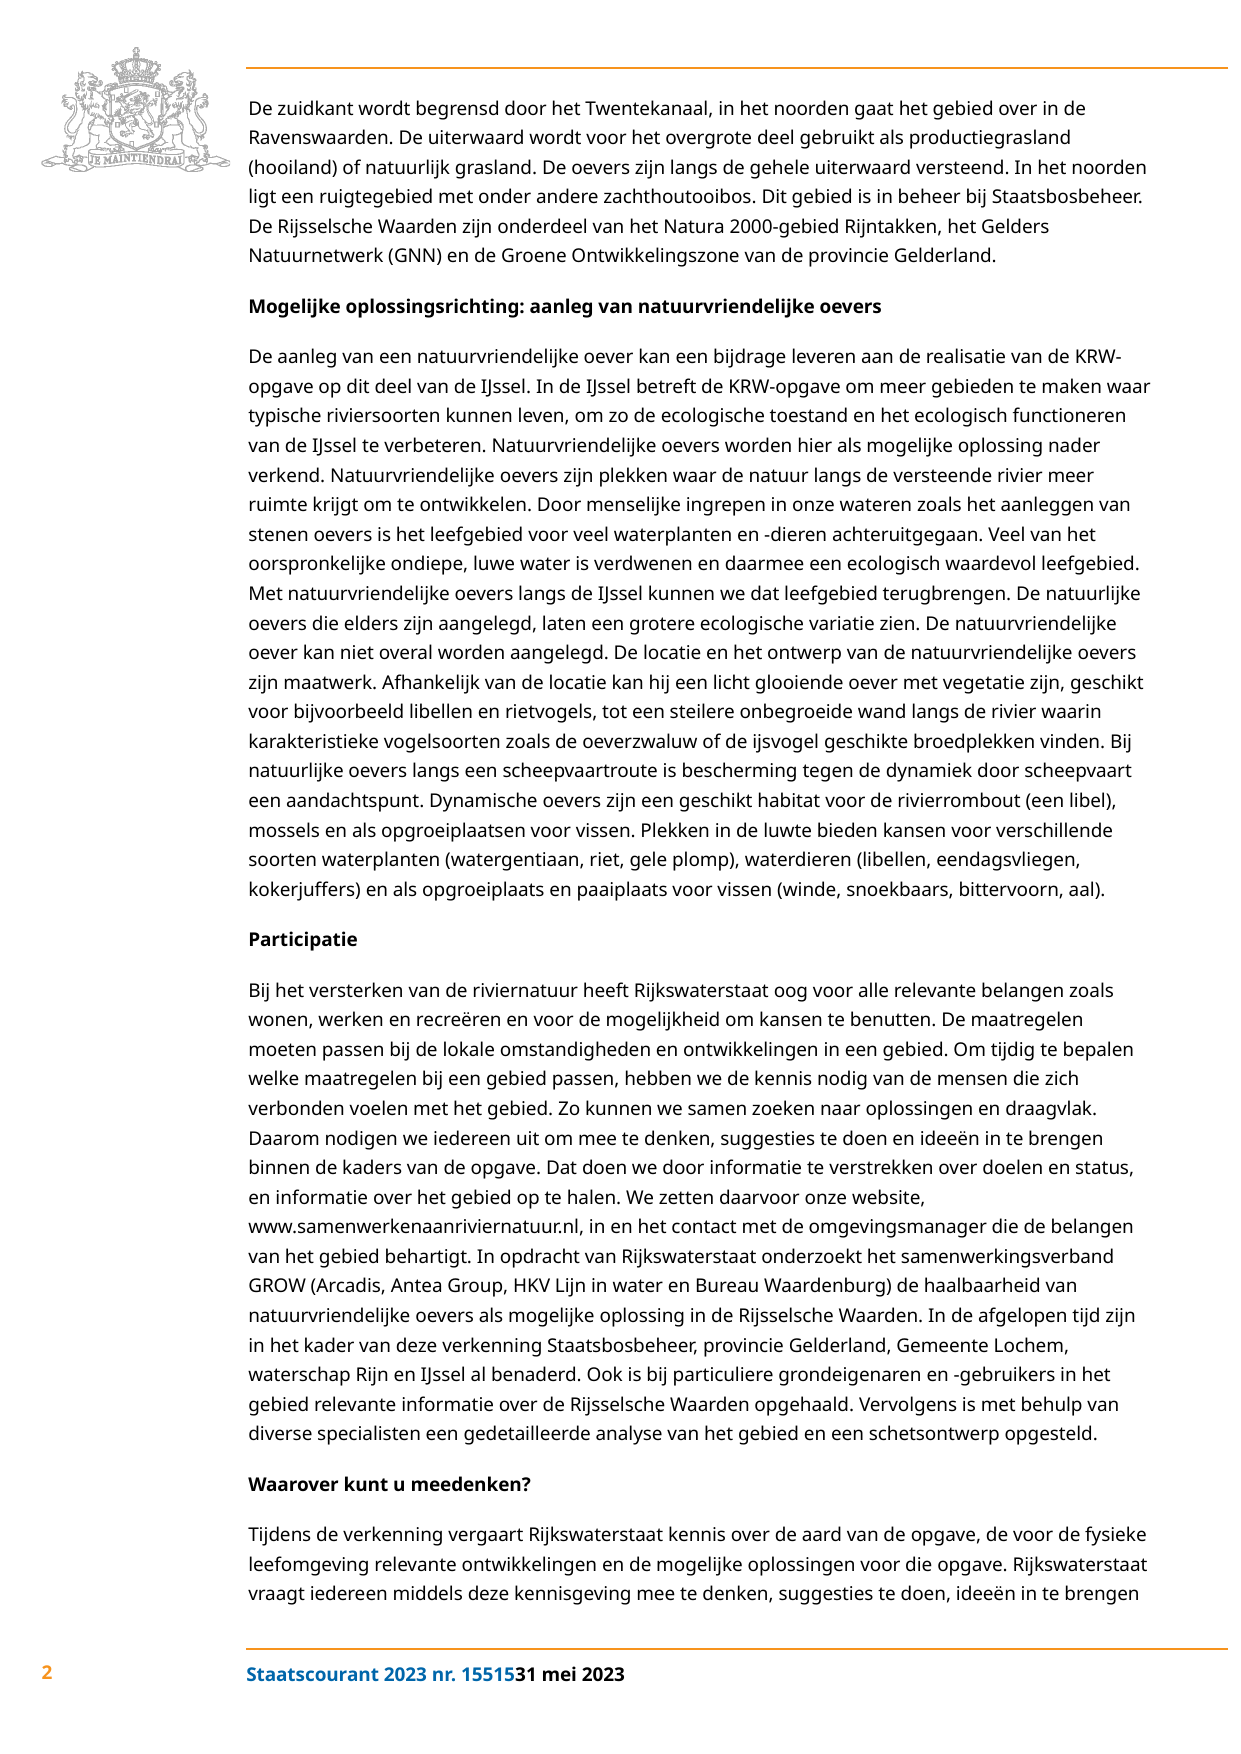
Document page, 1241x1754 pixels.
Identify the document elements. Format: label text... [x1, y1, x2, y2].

picture [41, 47, 231, 172]
text Waarover kunt u meedenken? [248, 1471, 1152, 1497]
text Bij het versterken van de riviernatuur heeft Rijkswaterstaat oog voor alle relevante belangen zoals wonen, werken en recreëren en voor de mogelijkheid om kansen te benutten. De maatregelen moeten passen bij de lokale omstandigheden en ontwikkelingen in een gebied. Om tijdig te bepalen welke maatregelen bij een gebied passen, hebben we de kennis nodig van de mensen die zich verbonden voelen met het gebied. Zo kunnen we samen zoeken naar oplossingen en draagvlak. Daarom nodigen we iedereen uit om mee te denken, suggesties te doen en ideeën in te brengen binnen de kaders van de opgave. Dat doen we door informatie te verstrekken over doelen en status, en informatie over het gebied op te halen. We zetten daarvoor onze website, www.samenwerkenaanriviernatuur.nl, in en het contact met de omgevingsmanager die de belangen van het gebied behartigt. In opdracht van Rijkswaterstaat onderzoekt het samenwerkingsverband GROW (Arcadis, Antea Group, HKV Lijn in water en Bureau Waardenburg) de haalbaarheid van natuurvriendelijke oevers als mogelijke oplossing in de Rijsselsche Waarden. In de afgelopen tijd zijn in het kader van deze verkenning Staatsbosbeheer, provincie Gelderland, Gemeente Lochem, waterschap Rijn en IJssel al benaderd. Ook is bij particuliere grondeigenaren en -gebruikers in het gebied relevante informatie over de Rijsselsche Waarden opgehaald. Vervolgens is met behulp van diverse specialisten een gedetailleerde analyse van het gebied en een schetsontwerp opgesteld. [248, 977, 1152, 1446]
text De zuidkant wordt begrensd door het Twentekanaal, in het noorden gaat het gebied over in de Ravenswaarden. De uiterwaard wordt voor het overgrote deel gebruikt als productiegrasland (hooiland) of natuurlijk grasland. De oevers zijn langs de gehele uiterwaard versteend. In het noorden ligt een ruigtegebied met onder andere zachthoutooibos. Dit gebied is in beheer bij Staatsbosbeheer. De Rijsselsche Waarden zijn onderdeel van het Natura 2000-gebied Rijntakken, het Gelders Natuurnetwerk (GNN) en de Groene Ontwikkelingszone van de provincie Gelderland. [248, 95, 1152, 268]
text Participatie [248, 926, 1152, 952]
text Mogelijke oplossingsrichting: aanleg van natuurvriendelijke oevers [248, 293, 1152, 319]
text Tijdens de verkenning vergaart Rijkswaterstaat kennis over de aard van de opgave, de voor de fysieke leefomgeving relevante ontwikkelingen en de mogelijke oplossingen voor die opgave. Rijkswaterstaat vraagt iedereen middels deze kennisgeving mee te denken, suggesties te doen, ideeën in te brengen [248, 1521, 1152, 1606]
text De aanleg van een natuurvriendelijke oever kan een bijdrage leveren aan de realisatie van de KRW- opgave op dit deel van de IJssel. In de IJssel betreft de KRW-opgave om meer gebieden te maken waar typische riviersoorten kunnen leven, om zo de ecologische toestand en het ecologisch functioneren van de IJssel te verbeteren. Natuurvriendelijke oevers worden hier als mogelijke oplossing nader verkend. Natuurvriendelijke oevers zijn plekken waar de natuur langs de versteende rivier meer ruimte krijgt om te ontwikkelen. Door menselijke ingrepen in onze wateren zoals het aanleggen van stenen oevers is het leefgebied voor veel waterplanten en -dieren achteruitgegaan. Veel van het oorspronkelijke ondiepe, luwe water is verdwenen en daarmee een ecologisch waardevol leefgebied. Met natuurvriendelijke oevers langs de IJssel kunnen we dat leefgebied terugbrengen. De natuurlijke oevers die elders zijn aangelegd, laten een grotere ecologische variatie zien. De natuurvriendelijke oever kan niet overal worden aangelegd. De locatie en het ontwerp van de natuurvriendelijke oevers zijn maatwerk. Afhankelijk van de locatie kan hij een licht glooiende oever met vegetatie zijn, geschikt voor bijvoorbeeld libellen en rietvogels, tot een steilere onbegroeide wand langs de rivier waarin karakteristieke vogelsoorten zoals de oeverzwaluw of de ijsvogel geschikte broedplekken vinden. Bij natuurlijke oevers langs een scheepvaartroute is bescherming tegen de dynamiek door scheepvaart een aandachtspunt. Dynamische oevers zijn een geschikt habitat voor de rivierrombout (een libel), mossels en als opgroeiplaatsen voor vissen. Plekken in de luwte bieden kansen voor verschillende soorten waterplanten (watergentiaan, riet, gele plomp), waterdieren (libellen, eendagsvliegen, kokerjuffers) en als opgroeiplaats en paaiplaats voor vissen (winde, snoekbaars, bittervoorn, aal). [248, 343, 1152, 902]
